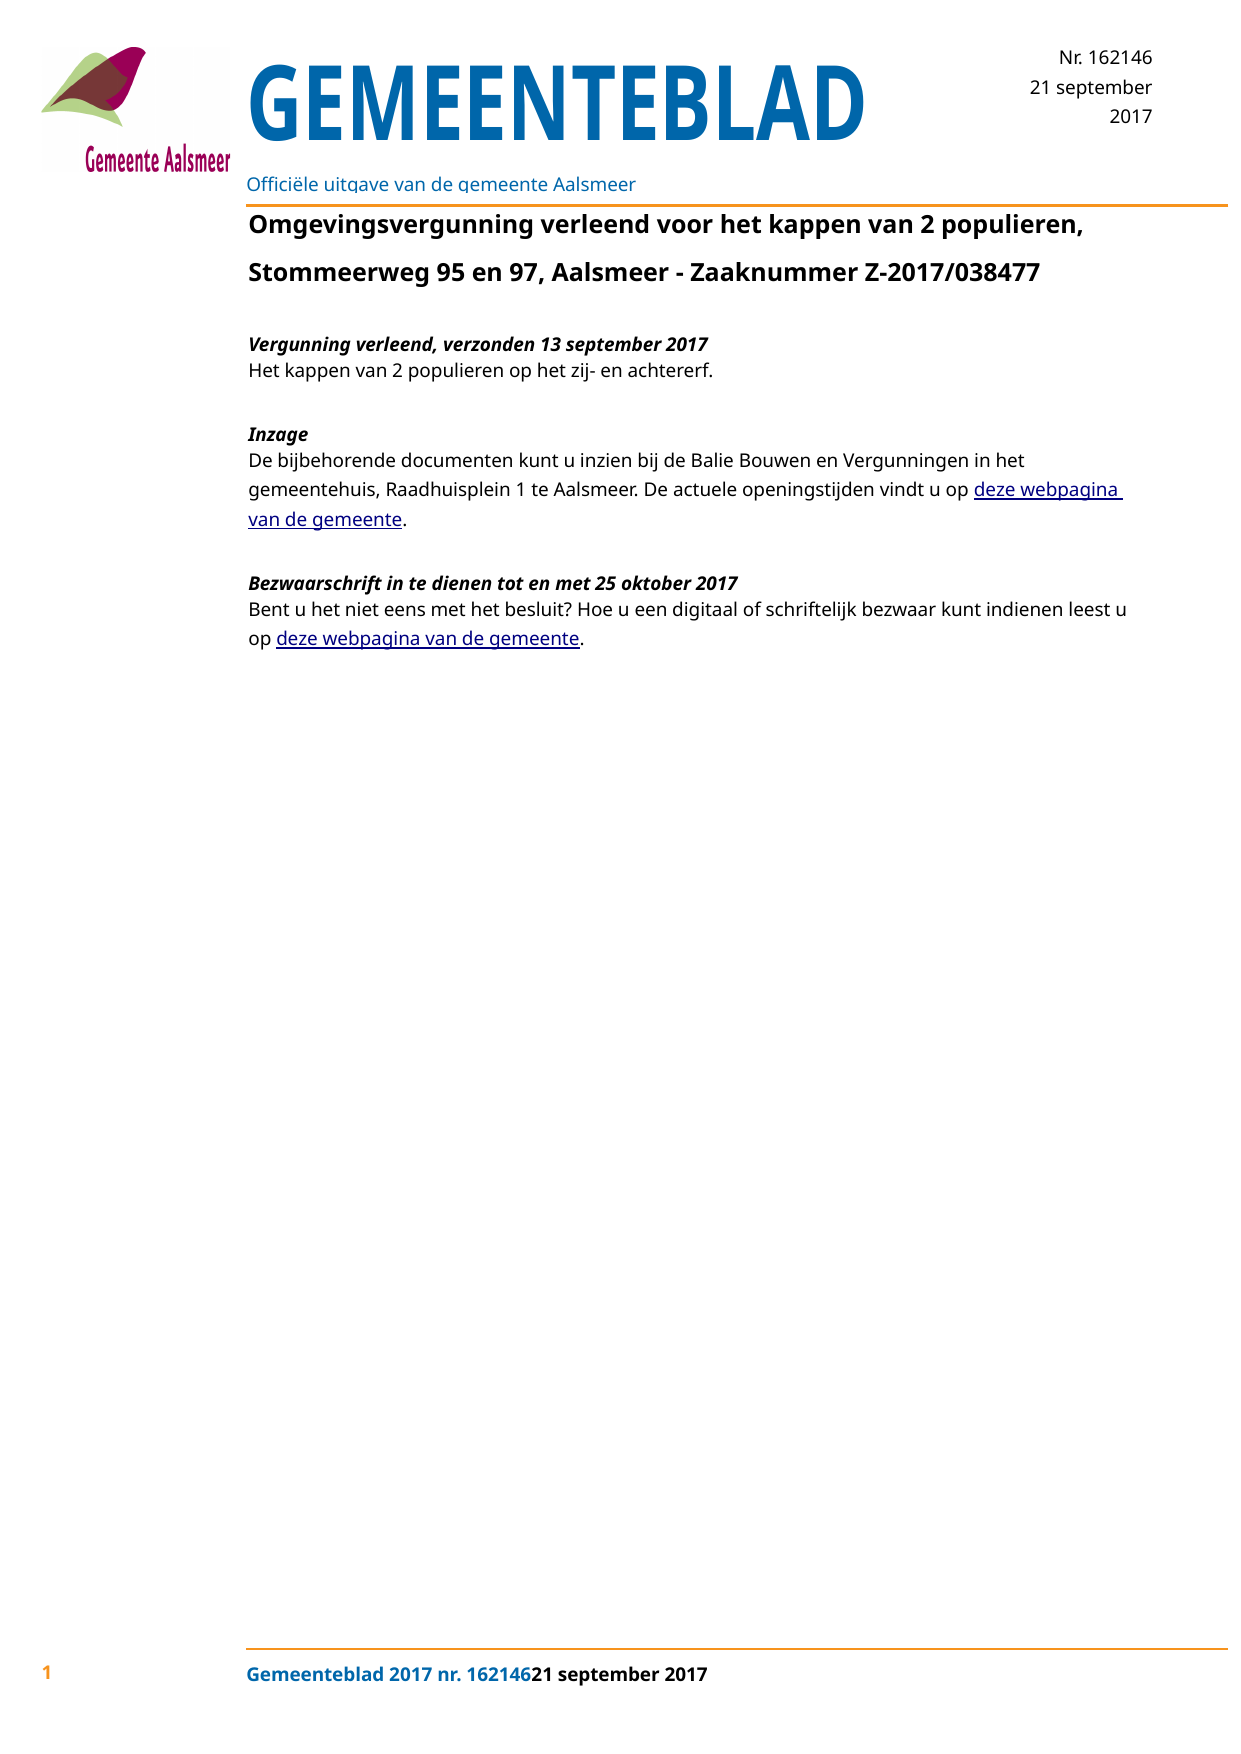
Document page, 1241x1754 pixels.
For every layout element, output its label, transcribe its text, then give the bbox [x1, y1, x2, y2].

text Vergunning verleend, verzonden 13 september 2017 [248, 331, 1152, 357]
text Bezwaarschrift in te dienen tot en met 25 oktober 2017 [248, 570, 1152, 596]
text Het kappen van 2 populieren op het zij- en achtererf. [248, 357, 1152, 383]
text Inzage [248, 421, 1152, 447]
picture [41, 47, 231, 172]
text Omgevingsvergunning verleend voor het kappen van 2 populieren, Stommeerweg 95 en 97, Aalsmeer - Zaaknummer Z-2017/038477 [248, 207, 1152, 288]
text Bent u het niet eens met het besluit? Hoe u een digitaal of schriftelijk bezwaar kunt indienen leest u op deze webpagina van de gemeente. [248, 596, 1152, 651]
text De bijbehorende documenten kunt u inzien bij de Balie Bouwen en Vergunningen in het gemeentehuis, Raadhuisplein 1 te Aalsmeer. De actuele openingstijden vindt u op deze webpagina van de gemeente. [248, 447, 1152, 532]
